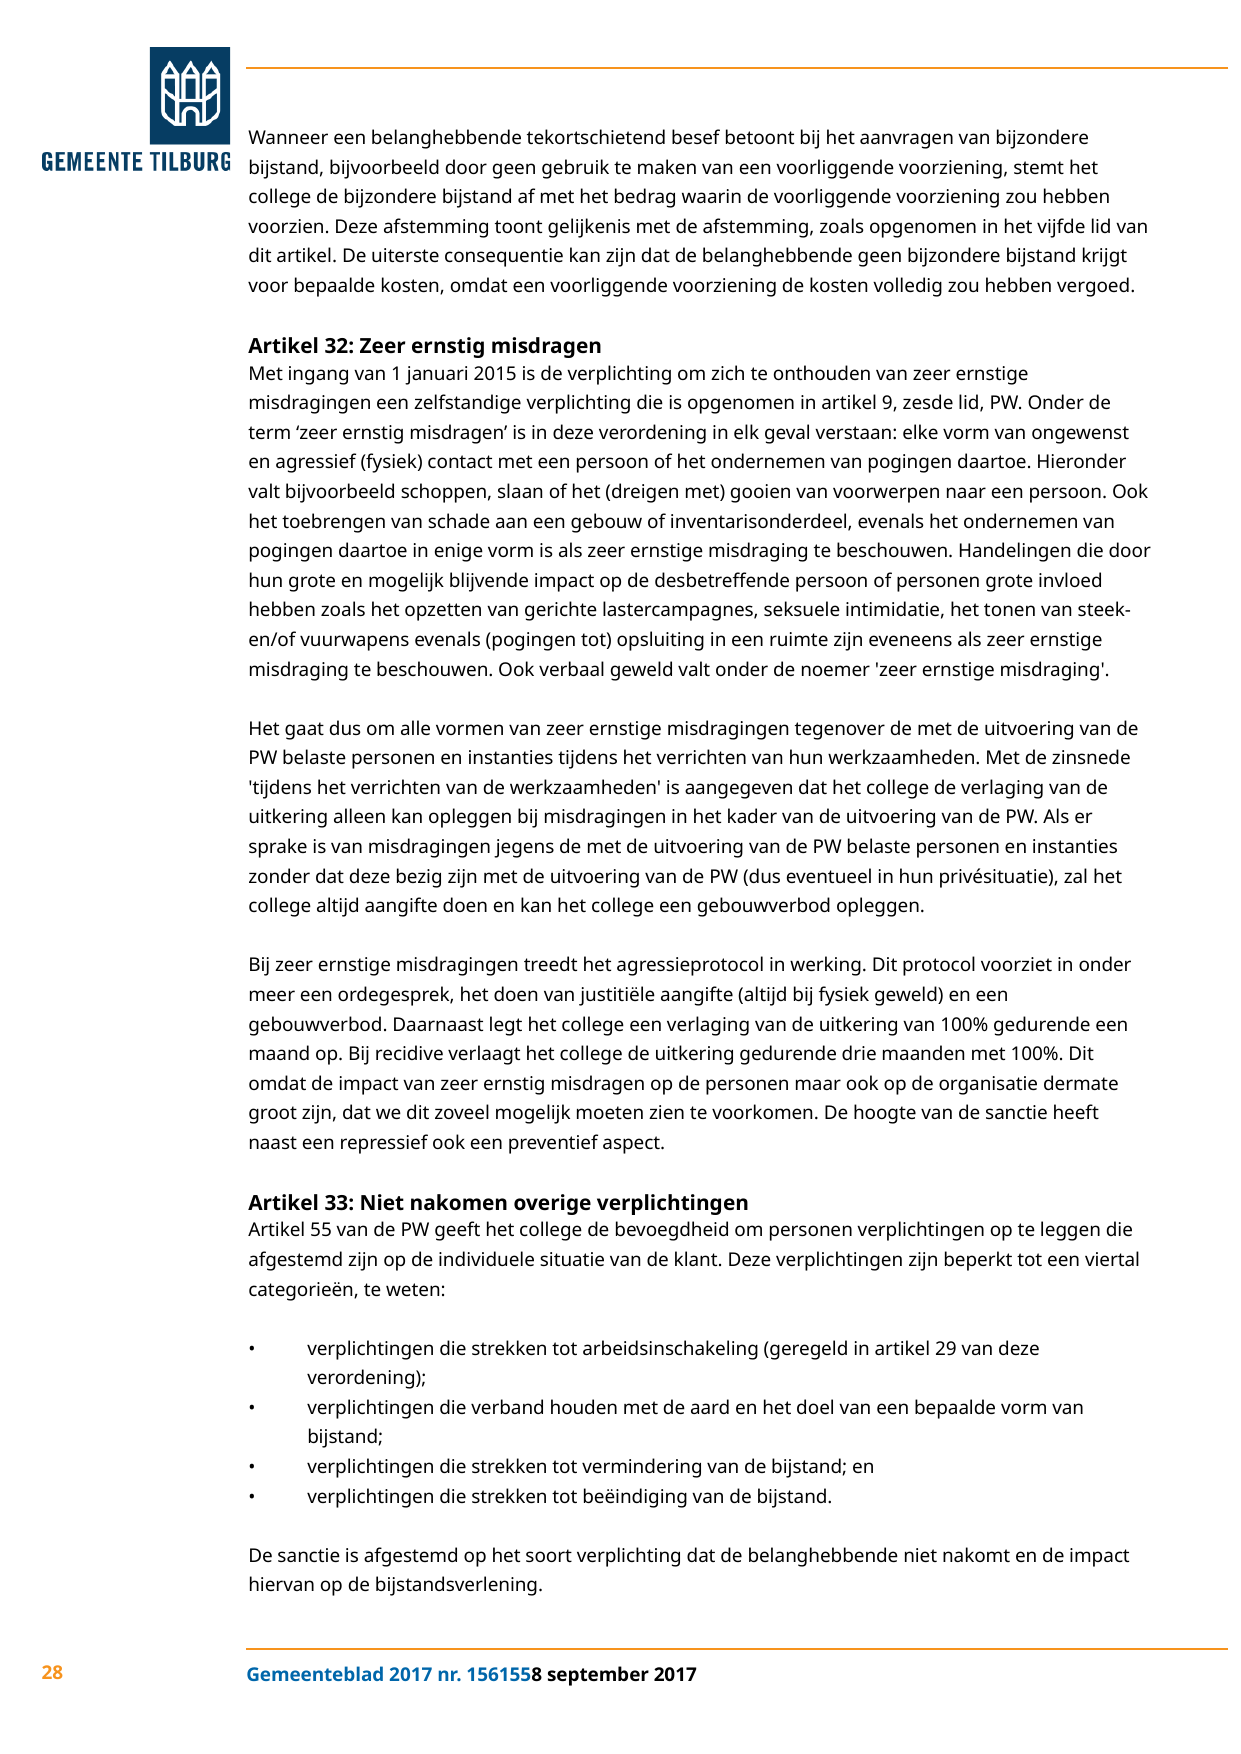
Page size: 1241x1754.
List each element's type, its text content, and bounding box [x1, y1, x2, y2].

text De sanctie is afgestemd op het soort verplichting dat de belanghebbende niet nakomt en de impact hiervan op de bijstandsverlening. [248, 1542, 1152, 1597]
text Bij zeer ernstige misdragingen treedt het agressieprotocol in werking. Dit protocol voorziet in onder meer een ordegesprek, het doen van justitiële aangifte (altijd bij fysiek geweld) en een gebouwverbod. Daarnaast legt het college een verlaging van de uitkering van 100% gedurende een maand op. Bij recidive verlaagt het college de uitkering gedurende drie maanden met 100%. Dit omdat de impact van zeer ernstig misdragen op de personen maar ook op de organisatie dermate groot zijn, dat we dit zoveel mogelijk moeten zien te voorkomen. De hoogte van de sanctie heeft naast een repressief ook een preventief aspect. [248, 952, 1152, 1155]
list verplichtingen die strekken tot arbeidsinschakeling (geregeld in artikel 29 van deze verordening); [248, 1335, 1152, 1390]
text Artikel 33: Niet nakomen overige verplichtingen [248, 1188, 1152, 1217]
list verplichtingen die strekken tot vermindering van de bijstand; en [248, 1453, 1152, 1479]
text Artikel 32: Zeer ernstig misdragen [248, 331, 1152, 360]
text Het gaat dus om alle vormen van zeer ernstige misdragingen tegenover de met de uitvoering van de PW belaste personen en instanties tijdens het verrichten van hun werkzaamheden. Met de zinsnede 'tijdens het verrichten van de werkzaamheden' is aangegeven dat het college de verlaging van de uitkering alleen kan opleggen bij misdragingen in het kader van de uitvoering van de PW. Als er sprake is van misdragingen jegens de met de uitvoering van de PW belaste personen en instanties zonder dat deze bezig zijn met de uitvoering van de PW (dus eventueel in hun privésituatie), zal het college altijd aangifte doen en kan het college een gebouwverbod opleggen. [248, 715, 1152, 918]
list verplichtingen die verband houden met de aard en het doel van een bepaalde vorm van bijstand; [248, 1394, 1152, 1449]
list verplichtingen die strekken tot beëindiging van de bijstand. [248, 1483, 1152, 1509]
text Met ingang van 1 januari 2015 is de verplichting om zich te onthouden van zeer ernstige misdragingen een zelfstandige verplichting die is opgenomen in artikel 9, zesde lid, PW. Onder de term ‘zeer ernstig misdragen’ is in deze verordening in elk geval verstaan: elke vorm van ongewenst en agressief (fysiek) contact met een persoon of het ondernemen van pogingen daartoe. Hieronder valt bijvoorbeeld schoppen, slaan of het (dreigen met) gooien van voorwerpen naar een persoon. Ook het toebrengen van schade aan een gebouw of inventarisonderdeel, evenals het ondernemen van pogingen daartoe in enige vorm is als zeer ernstige misdraging te beschouwen. Handelingen die door hun grote en mogelijk blijvende impact op de desbetreffende persoon of personen grote invloed hebben zoals het opzetten van gerichte lastercampagnes, seksuele intimidatie, het tonen van steek- en/of vuurwapens evenals (pogingen tot) opsluiting in een ruimte zijn eveneens als zeer ernstige misdraging te beschouwen. Ook verbaal geweld valt onder de noemer 'zeer ernstige misdraging'. [248, 360, 1152, 681]
text Artikel 55 van de PW geeft het college de bevoegdheid om personen verplichtingen op te leggen die afgestemd zijn op de individuele situatie van de klant. Deze verplichtingen zijn beperkt tot een viertal categorieën, te weten: [248, 1217, 1152, 1302]
picture [41, 47, 231, 172]
text Wanneer een belanghebbende tekortschietend besef betoont bij het aanvragen van bijzondere bijstand, bijvoorbeeld door geen gebruik te maken van een voorliggende voorziening, stemt het college de bijzondere bijstand af met het bedrag waarin de voorliggende voorziening zou hebben voorzien. Deze afstemming toont gelijkenis met de afstemming, zoals opgenomen in het vijfde lid van dit artikel. De uiterste consequentie kan zijn dat de belanghebbende geen bijzondere bijstand krijgt voor bepaalde kosten, omdat een voorliggende voorziening de kosten volledig zou hebben vergoed. [248, 124, 1152, 298]
